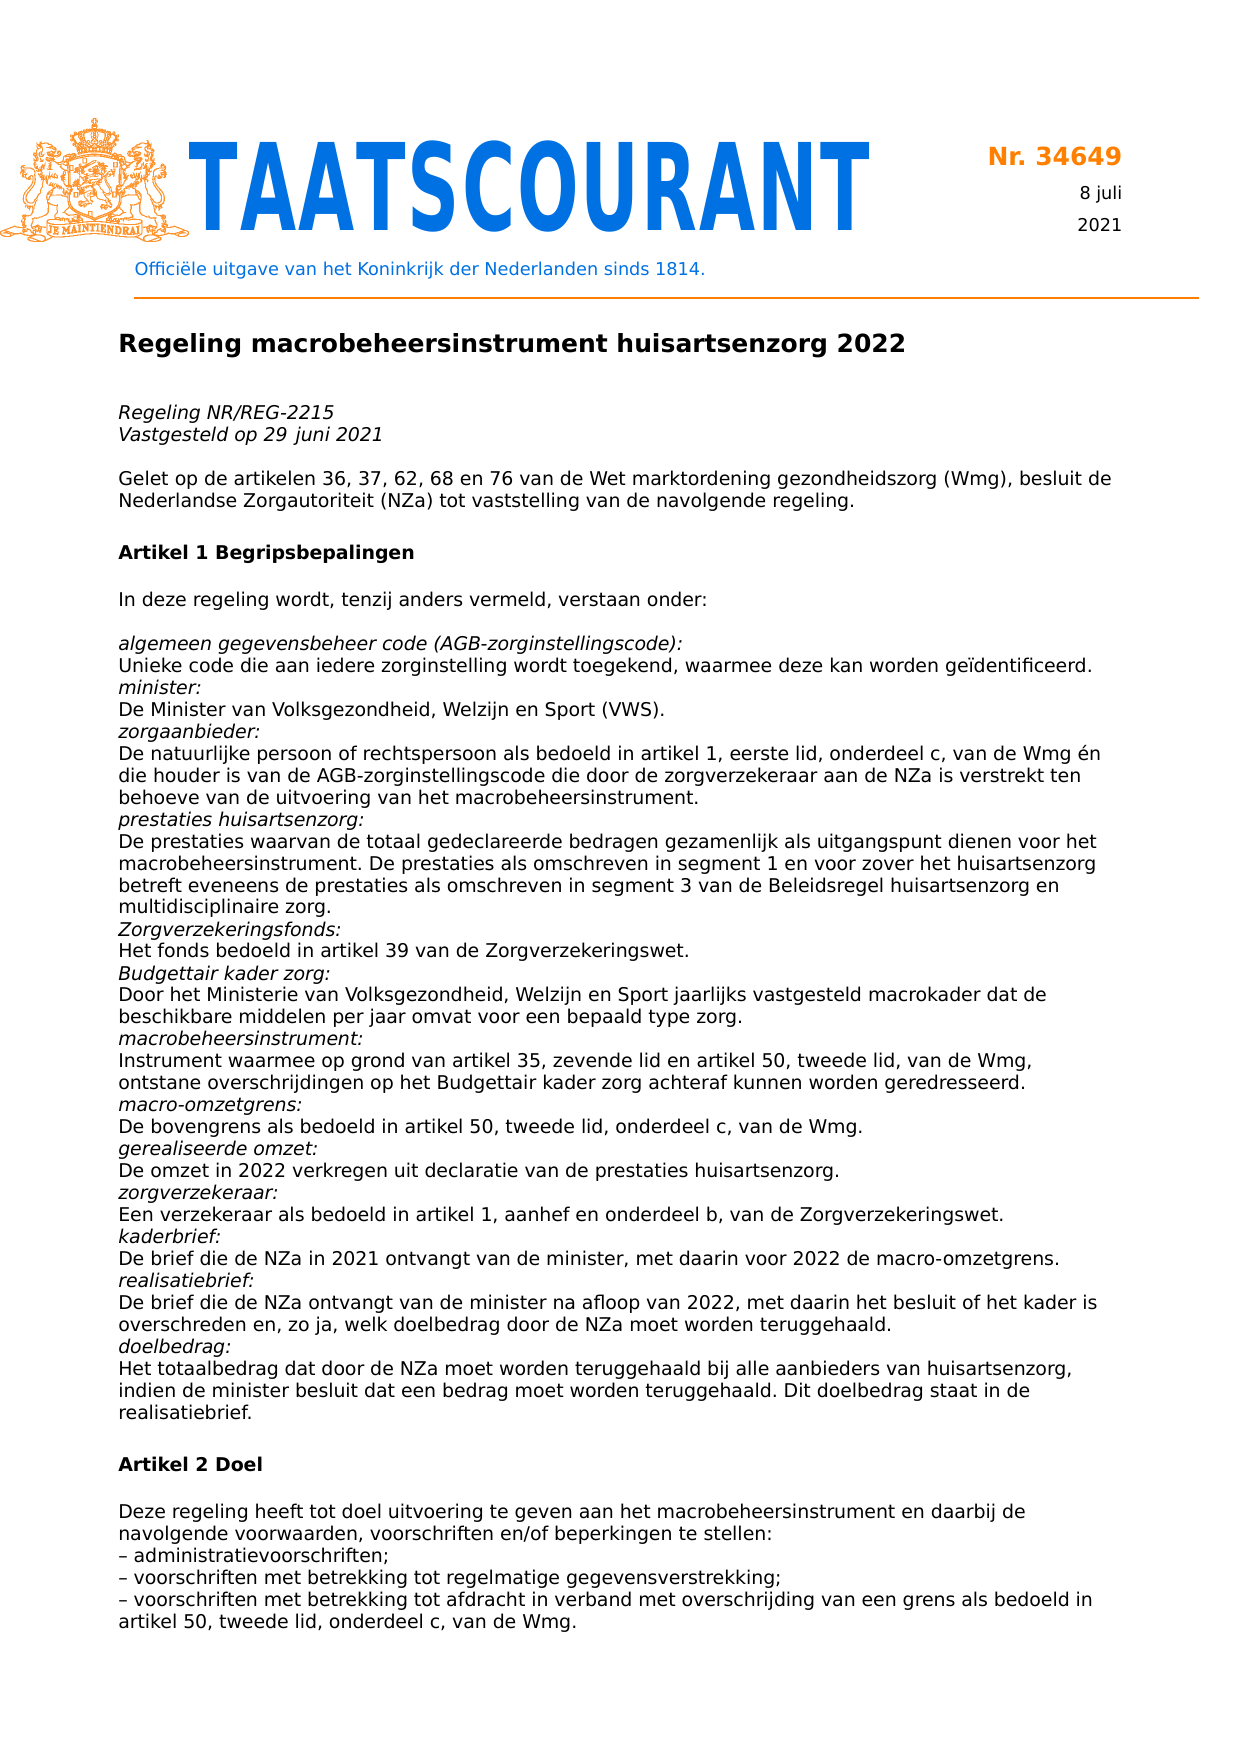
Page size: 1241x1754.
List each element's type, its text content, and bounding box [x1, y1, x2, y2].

table_cell Officiële uitgave van het Koninkrijk der Nederlanden sinds 1814. [134, 259, 1199, 297]
text zorgaanbieder: [118, 721, 1122, 743]
text Het totaalbedrag dat door de NZa moet worden teruggehaald bij alle aanbieders van huisartsenzorg, indien de minister besluit dat een bedrag moet worden teruggehaald. Dit doelbedrag staat in de realisatiebrief. [118, 1358, 1122, 1424]
text De brief die de NZa in 2021 ontvangt van de minister, met daarin voor 2022 de macro-omzetgrens. [118, 1248, 1122, 1270]
text minister: [118, 677, 1122, 699]
table_header STAATSCOURANT [134, 118, 939, 259]
text Unieke code die aan iedere zorginstelling wordt toegekend, waarmee deze kan worden geïdentificeerd. [118, 655, 1122, 677]
text macrobeheersinstrument: [118, 1028, 1122, 1050]
table_header Nr. 34649 [939, 118, 1199, 177]
text doelbedrag: [118, 1336, 1122, 1358]
text realisatiebrief: [118, 1270, 1122, 1292]
text kaderbrief: [118, 1226, 1122, 1248]
table_cell 2021 [939, 209, 1199, 259]
table_header [0, 242, 134, 297]
text Door het Ministerie van Volksgezondheid, Welzijn en Sport jaarlijks vastgesteld macrokader dat de beschikbare middelen per jaar omvat voor een bepaald type zorg. [118, 984, 1122, 1028]
text Gelet op de artikelen 36, 37, 62, 68 en 76 van de Wet marktordening gezondheidszorg (Wmg), besluit de Nederlandse Zorgautoriteit (NZa) tot vaststelling van de navolgende regeling. [118, 468, 1122, 512]
text Budgettair kader zorg: [118, 962, 1122, 984]
text – voorschriften met betrekking tot regelmatige gegevensverstrekking; [118, 1567, 1122, 1589]
text macro-omzetgrens: [118, 1094, 1122, 1116]
text In deze regeling wordt, tenzij anders vermeld, verstaan onder: [118, 589, 1122, 611]
table_cell 8 juli [939, 177, 1199, 209]
subtitle Artikel 1 Begripsbepalingen [118, 542, 1122, 564]
text De prestaties waarvan de totaal gedeclareerde bedragen gezamenlijk als uitgangspunt dienen voor het macrobeheersinstrument. De prestaties als omschreven in segment 1 en voor zover het huisartsenzorg betreft eveneens de prestaties als omschreven in segment 3 van de Beleidsregel huisartsenzorg en multidisciplinaire zorg. [118, 831, 1122, 918]
text Een verzekeraar als bedoeld in artikel 1, aanhef en onderdeel b, van de Zorgverzekeringswet. [118, 1204, 1122, 1226]
picture [0, 118, 189, 242]
text De Minister van Volksgezondheid, Welzijn en Sport (VWS). [118, 699, 1122, 721]
text – voorschriften met betrekking tot afdracht in verband met overschrijding van een grens als bedoeld in artikel 50, tweede lid, onderdeel c, van de Wmg. [118, 1589, 1122, 1633]
subtitle Artikel 2 Doel [118, 1454, 1122, 1476]
text algemeen gegevensbeheer code (AGB-zorginstellingscode): [118, 633, 1122, 655]
text Het fonds bedoeld in artikel 39 van de Zorgverzekeringswet. [118, 940, 1122, 962]
text De bovengrens als bedoeld in artikel 50, tweede lid, onderdeel c, van de Wmg. [118, 1116, 1122, 1138]
text gerealiseerde omzet: [118, 1138, 1122, 1160]
text zorgverzekeraar: [118, 1182, 1122, 1204]
text Vastgesteld op 29 juni 2021 [118, 424, 1122, 446]
text prestaties huisartsenzorg: [118, 808, 1122, 831]
text – administratievoorschriften; [118, 1545, 1122, 1567]
subtitle Regeling macrobeheersinstrument huisartsenzorg 2022 [118, 329, 1122, 358]
text De brief die de NZa ontvangt van de minister na afloop van 2022, met daarin het besluit of het kader is overschreden en, zo ja, welk doelbedrag door de NZa moet worden teruggehaald. [118, 1292, 1122, 1336]
text Regeling NR/REG-2215 [118, 402, 1122, 424]
text De natuurlijke persoon of rechtspersoon als bedoeld in artikel 1, eerste lid, onderdeel c, van de Wmg én die houder is van de AGB-zorginstellingscode die door de zorgverzekeraar aan de NZa is verstrekt ten behoeve van de uitvoering van het macrobeheersinstrument. [118, 743, 1122, 808]
text Deze regeling heeft tot doel uitvoering te geven aan het macrobeheersinstrument en daarbij de navolgende voorwaarden, voorschriften en/of beperkingen te stellen: [118, 1501, 1122, 1545]
text Zorgverzekeringsfonds: [118, 918, 1122, 940]
text De omzet in 2022 verkregen uit declaratie van de prestaties huisartsenzorg. [118, 1160, 1122, 1182]
text Instrument waarmee op grond van artikel 35, zevende lid en artikel 50, tweede lid, van de Wmg, ontstane overschrijdingen op het Budgettair kader zorg achteraf kunnen worden geredresseerd. [118, 1050, 1122, 1094]
